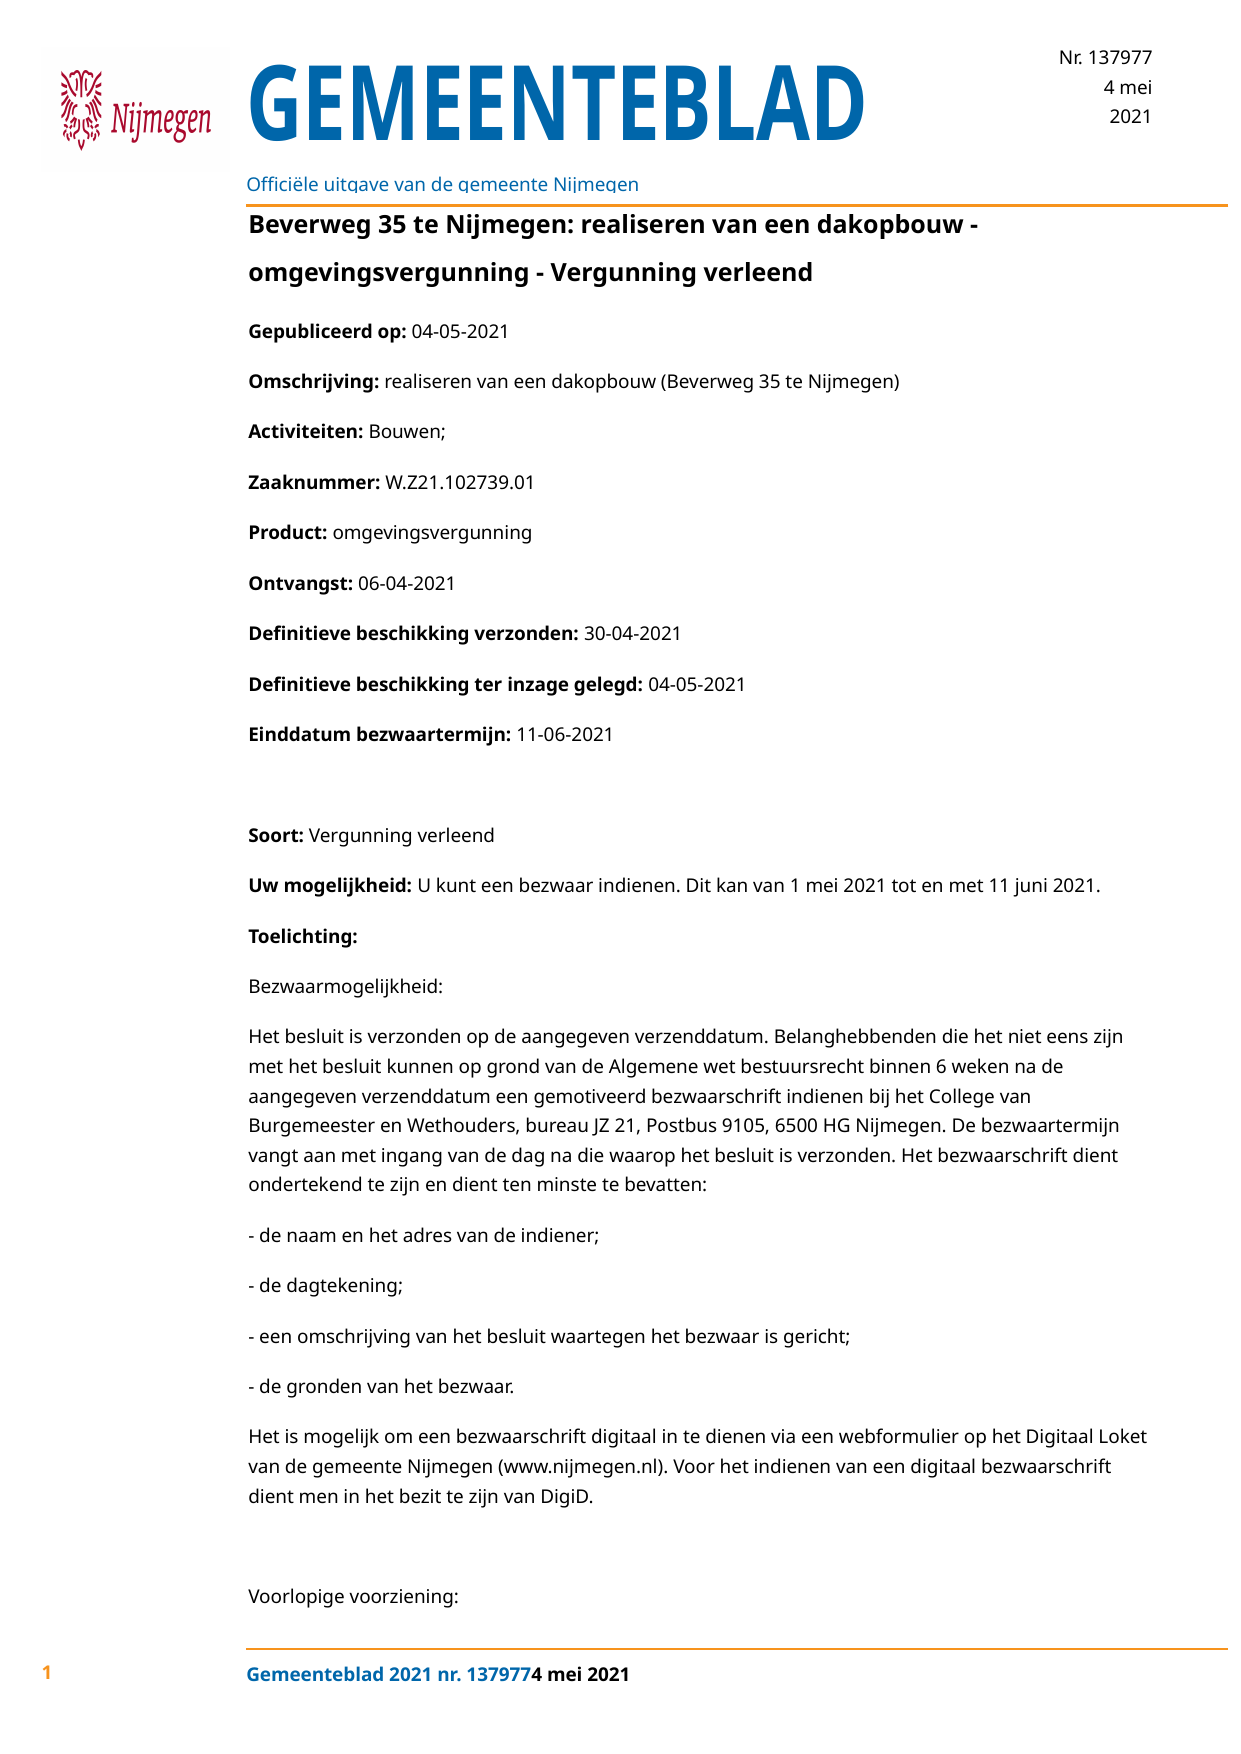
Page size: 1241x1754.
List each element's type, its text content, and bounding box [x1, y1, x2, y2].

text Definitieve beschikking ter inzage gelegd: 04-05-2021 [248, 671, 1152, 697]
text Activiteiten: Bouwen; [248, 419, 1152, 444]
text Soort: Vergunning verleend [248, 822, 1152, 848]
picture [41, 47, 231, 172]
text Omschrijving: realiseren van een dakopbouw (Beverweg 35 te Nijmegen) [248, 368, 1152, 394]
text Zaaknummer: W.Z21.102739.01 [248, 469, 1152, 495]
text - een omschrijving van het besluit waartegen het bezwaar is gericht; [248, 1323, 1152, 1349]
text Gepubliceerd op: 04-05-2021 [248, 318, 1152, 344]
text Einddatum bezwaartermijn: 11-06-2021 [248, 721, 1152, 747]
text - de naam en het adres van de indiener; [248, 1222, 1152, 1248]
text Ontvangst: 06-04-2021 [248, 570, 1152, 596]
text Product: omgevingsvergunning [248, 519, 1152, 545]
text - de dagtekening; [248, 1272, 1152, 1298]
text Bezwaarmogelijkheid: [248, 973, 1152, 999]
text Definitieve beschikking verzonden: 30-04-2021 [248, 620, 1152, 646]
text Toelichting: [248, 923, 1152, 949]
text - de gronden van het bezwaar. [248, 1373, 1152, 1399]
text Het is mogelijk om een bezwaarschrift digitaal in te dienen via een webformulier op het Digitaal Loket van de gemeente Nijmegen (www.nijmegen.nl). Voor het indienen van een digitaal bezwaarschrift dient men in het bezit te zijn van DigiD. [248, 1424, 1152, 1509]
text Beverweg 35 te Nijmegen: realiseren van een dakopbouw - omgevingsvergunning - Vergunning verleend [248, 207, 1152, 288]
text Uw mogelijkheid: U kunt een bezwaar indienen. Dit kan van 1 mei 2021 tot en met 11 juni 2021. [248, 872, 1152, 898]
text Voorlopige voorziening: [248, 1584, 1152, 1609]
text Het besluit is verzonden op de aangegeven verzenddatum. Belanghebbenden die het niet eens zijn met het besluit kunnen op grond van de Algemene wet bestuursrecht binnen 6 weken na de aangegeven verzenddatum een gemotiveerd bezwaarschrift indienen bij het College van Burgemeester en Wethouders, bureau JZ 21, Postbus 9105, 6500 HG Nijmegen. De bezwaartermijn vangt aan met ingang van de dag na die waarop het besluit is verzonden. Het bezwaarschrift dient ondertekend te zijn en dient ten minste te bevatten: [248, 1024, 1152, 1197]
